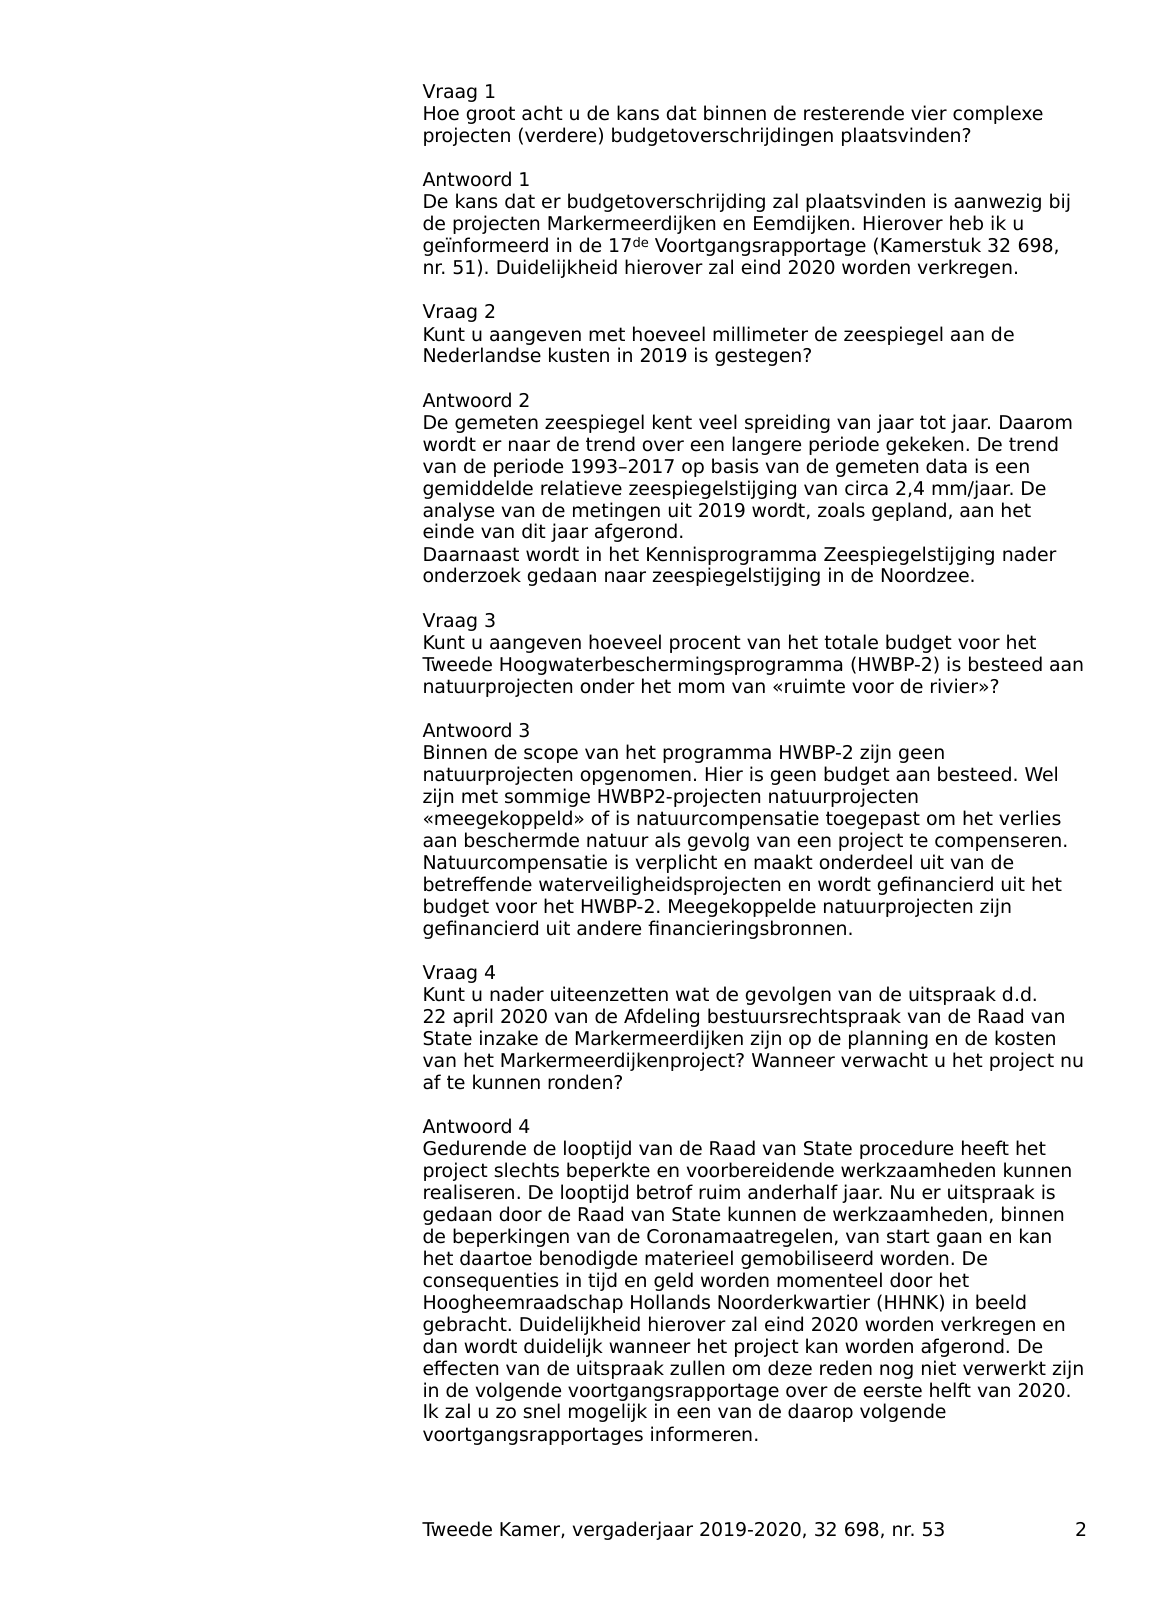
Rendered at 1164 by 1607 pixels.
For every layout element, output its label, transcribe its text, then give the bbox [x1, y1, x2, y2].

text De gemeten zeespiegel kent veel spreiding van jaar tot jaar. Daarom wordt er naar de trend over een langere periode gekeken. De trend van de periode 1993–2017 op basis van de gemeten data is een gemiddelde relatieve zeespiegelstijging van circa 2,4 mm/jaar. De analyse van de metingen uit 2019 wordt, zoals gepland, aan het einde van dit jaar afgerond. [422, 412, 1087, 543]
text Vraag 4 [422, 962, 1087, 984]
text Daarnaast wordt in het Kennisprogramma Zeespiegelstijging nader onderzoek gedaan naar zeespiegelstijging in de Noordzee. [422, 543, 1087, 587]
text Kunt u aangeven met hoeveel millimeter de zeespiegel aan de Nederlandse kusten in 2019 is gestegen? [422, 323, 1087, 367]
text Antwoord 2 [422, 389, 1087, 412]
text Kunt u nader uiteenzetten wat de gevolgen van de uitspraak d.d. 22 april 2020 van de Afdeling bestuursrechtspraak van de Raad van State inzake de Markermeerdijken zijn op de planning en de kosten van het Markermeerdijkenproject? Wanneer verwacht u het project nu af te kunnen ronden? [422, 984, 1087, 1093]
text Antwoord 3 [422, 720, 1087, 742]
text Antwoord 1 [422, 169, 1087, 191]
text Binnen de scope van het programma HWBP-2 zijn geen natuurprojecten opgenomen. Hier is geen budget aan besteed. Wel zijn met sommige HWBP2-projecten natuurprojecten «meegekoppeld» of is natuurcompensatie toegepast om het verlies aan beschermde natuur als gevolg van een project te compenseren. Natuurcompensatie is verplicht en maakt onderdeel uit van de betreffende waterveiligheidsprojecten en wordt gefinancierd uit het budget voor het HWBP-2. Meegekoppelde natuurprojecten zijn gefinancierd uit andere financieringsbronnen. [422, 742, 1087, 939]
text Kunt u aangeven hoeveel procent van het totale budget voor het Tweede Hoogwaterbeschermingsprogramma (HWBP-2) is besteed aan natuurprojecten onder het mom van «ruimte voor de rivier»? [422, 632, 1087, 697]
text Vraag 1 [422, 81, 1087, 103]
text Vraag 3 [422, 609, 1087, 632]
text Vraag 2 [422, 301, 1087, 323]
text Antwoord 4 [422, 1116, 1087, 1138]
text De kans dat er budgetoverschrijding zal plaatsvinden is aanwezig bij de projecten Markermeerdijken en Eemdijken. Hierover heb ik u geïnformeerd in de 17de Voortgangsrapportage (Kamerstuk 32 698, nr. 51). Duidelijkheid hierover zal eind 2020 worden verkregen. [422, 191, 1087, 279]
text Gedurende de looptijd van de Raad van State procedure heeft het project slechts beperkte en voorbereidende werkzaamheden kunnen realiseren. De looptijd betrof ruim anderhalf jaar. Nu er uitspraak is gedaan door de Raad van State kunnen de werkzaamheden, binnen de beperkingen van de Coronamaatregelen, van start gaan en kan het daartoe benodigde materieel gemobiliseerd worden. De consequenties in tijd en geld worden momenteel door het Hoogheemraadschap Hollands Noorderkwartier (HHNK) in beeld gebracht. Duidelijkheid hierover zal eind 2020 worden verkregen en dan wordt duidelijk wanneer het project kan worden afgerond. De effecten van de uitspraak zullen om deze reden nog niet verwerkt zijn in de volgende voortgangsrapportage over de eerste helft van 2020. Ik zal u zo snel mogelijk in een van de daarop volgende voortgangsrapportages informeren. [422, 1138, 1087, 1445]
text Hoe groot acht u de kans dat binnen de resterende vier complexe projecten (verdere) budgetoverschrijdingen plaatsvinden? [422, 103, 1087, 147]
